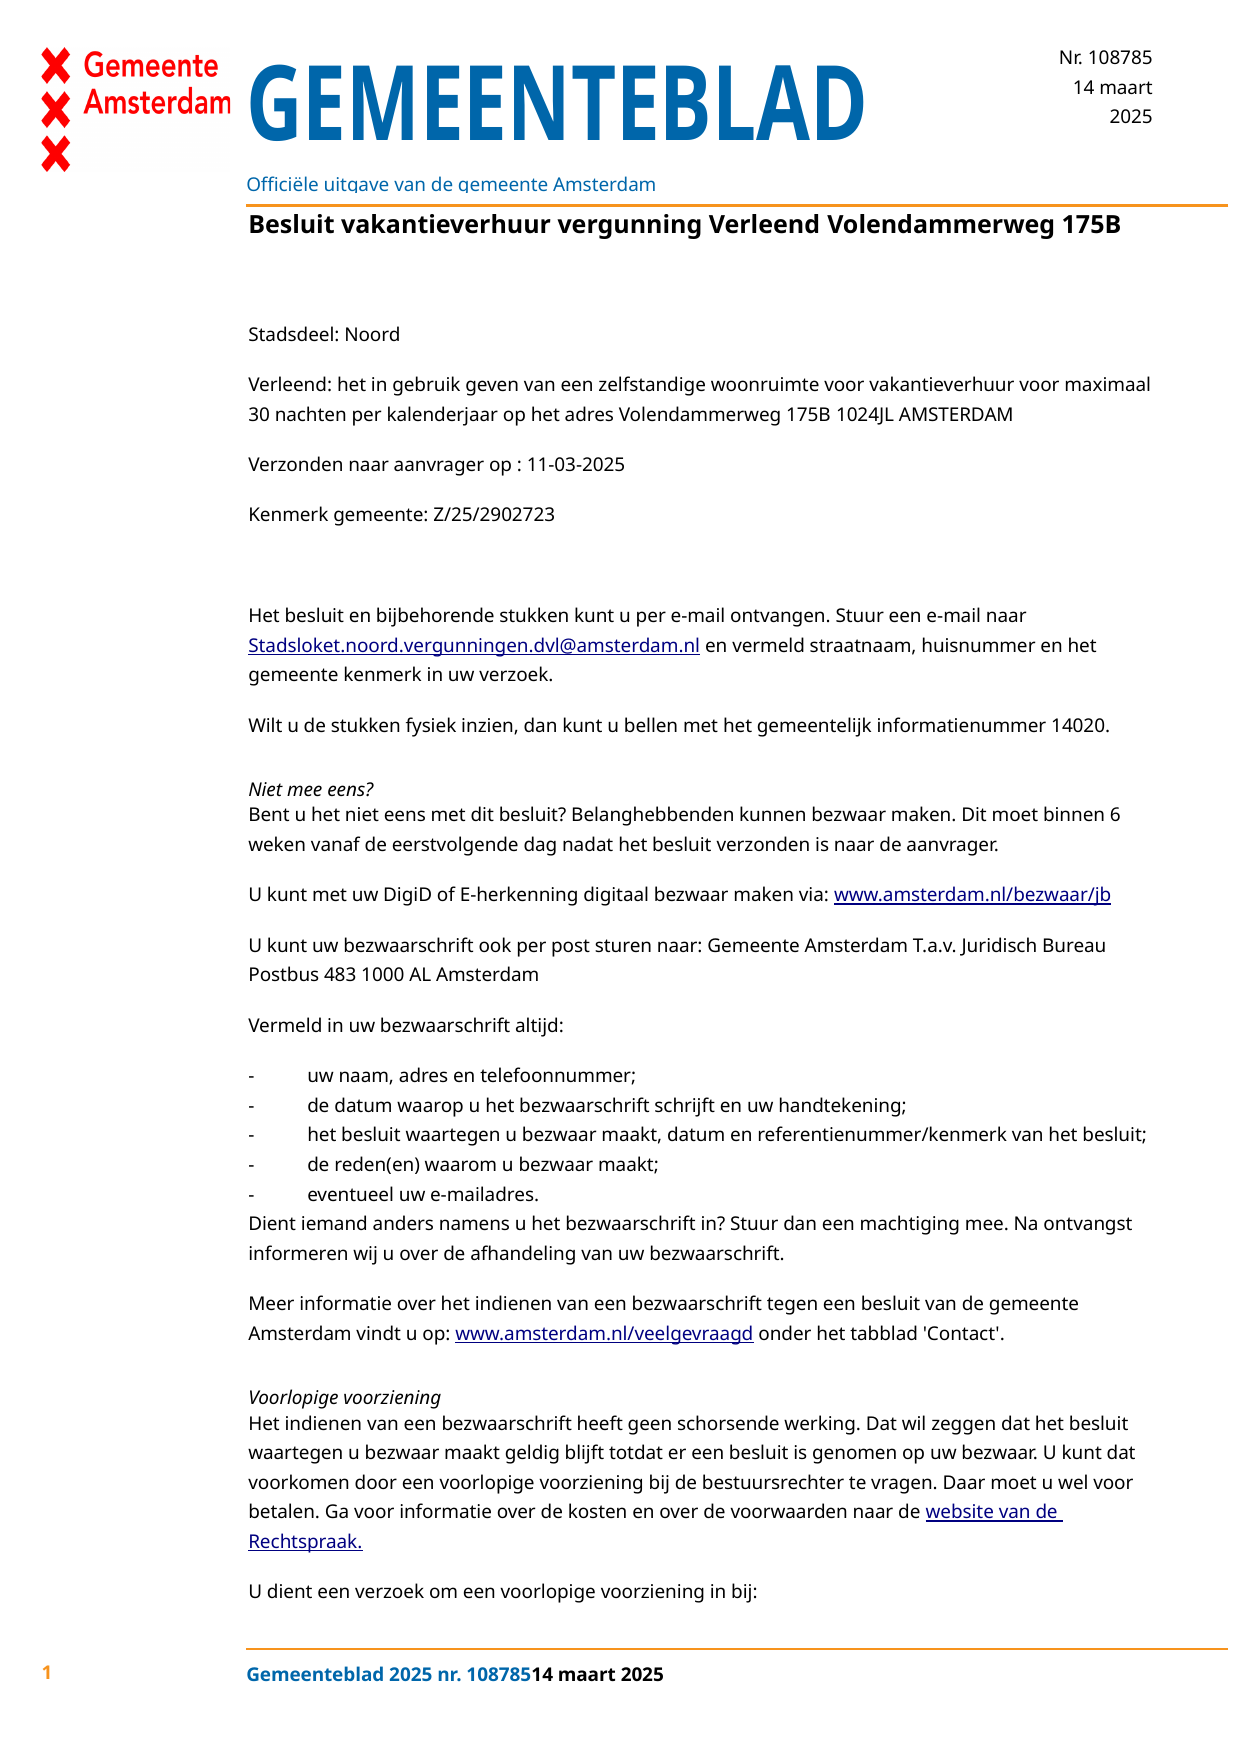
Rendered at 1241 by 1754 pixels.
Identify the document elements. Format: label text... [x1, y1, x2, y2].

text U kunt uw bezwaarschrift ook per post sturen naar: Gemeente Amsterdam T.a.v. Juridisch Bureau Postbus 483 1000 AL Amsterdam [248, 932, 1152, 987]
text Stadsdeel: Noord [248, 321, 1152, 346]
list de reden(en) waarom u bezwaar maakt; [248, 1151, 1152, 1177]
text Dient iemand anders namens u het bezwaarschrift in? Stuur dan een machtiging mee. Na ontvangst informeren wij u over de afhandeling van uw bezwaarschrift. [248, 1210, 1152, 1266]
text Vermeld in uw bezwaarschrift altijd: [248, 1012, 1152, 1038]
text Bent u het niet eens met dit besluit? Belanghebbenden kunnen bezwaar maken. Dit moet binnen 6 weken vanaf de eerstvolgende dag nadat het besluit verzonden is naar de aanvrager. [248, 802, 1152, 857]
text Het besluit en bijbehorende stukken kunt u per e-mail ontvangen. Stuur een e-mail naar Stadsloket.noord.vergunningen.dvl@amsterdam.nl en vermeld straatnaam, huisnummer en het gemeente kenmerk in uw verzoek. [248, 602, 1152, 687]
text Voorlopige voorziening [248, 1384, 1152, 1410]
text U dient een verzoek om een voorlopige voorziening in bij: [248, 1578, 1152, 1604]
text Het indienen van een bezwaarschrift heeft geen schorsende werking. Dat wil zeggen dat het besluit waartegen u bezwaar maakt geldig blijft totdat er een besluit is genomen op uw bezwaar. U kunt dat voorkomen door een voorlopige voorziening bij de bestuursrechter te vragen. Daar moet u wel voor betalen. Ga voor informatie over de kosten en over de voorwaarden naar de website van de Rechtspraak. [248, 1410, 1152, 1554]
text Kenmerk gemeente: Z/25/2902723 [248, 502, 1152, 527]
picture [41, 47, 231, 172]
text Niet mee eens? [248, 776, 1152, 802]
text Verzonden naar aanvrager op : 11-03-2025 [248, 451, 1152, 477]
text Besluit vakantieverhuur vergunning Verleend Volendammerweg 175B [248, 207, 1152, 241]
list uw naam, adres en telefoonnummer; [248, 1062, 1152, 1088]
list eventueel uw e-mailadres. [248, 1181, 1152, 1207]
text Wilt u de stukken fysiek inzien, dan kunt u bellen met het gemeentelijk informatienummer 14020. [248, 712, 1152, 738]
text U kunt met uw DigiD of E-herkenning digitaal bezwaar maken via: www.amsterdam.nl/bezwaar/jb [248, 882, 1152, 907]
list het besluit waartegen u bezwaar maakt, datum en referentienummer/kenmerk van het besluit; [248, 1122, 1152, 1147]
list de datum waarop u het bezwaarschrift schrijft en uw handtekening; [248, 1092, 1152, 1118]
text Meer informatie over het indienen van een bezwaarschrift tegen een besluit van de gemeente Amsterdam vindt u op: www.amsterdam.nl/veelgevraagd onder het tabblad 'Contact'. [248, 1290, 1152, 1346]
text Verleend: het in gebruik geven van een zelfstandige woonruimte voor vakantieverhuur voor maximaal 30 nachten per kalenderjaar op het adres Volendammerweg 175B 1024JL AMSTERDAM [248, 371, 1152, 426]
